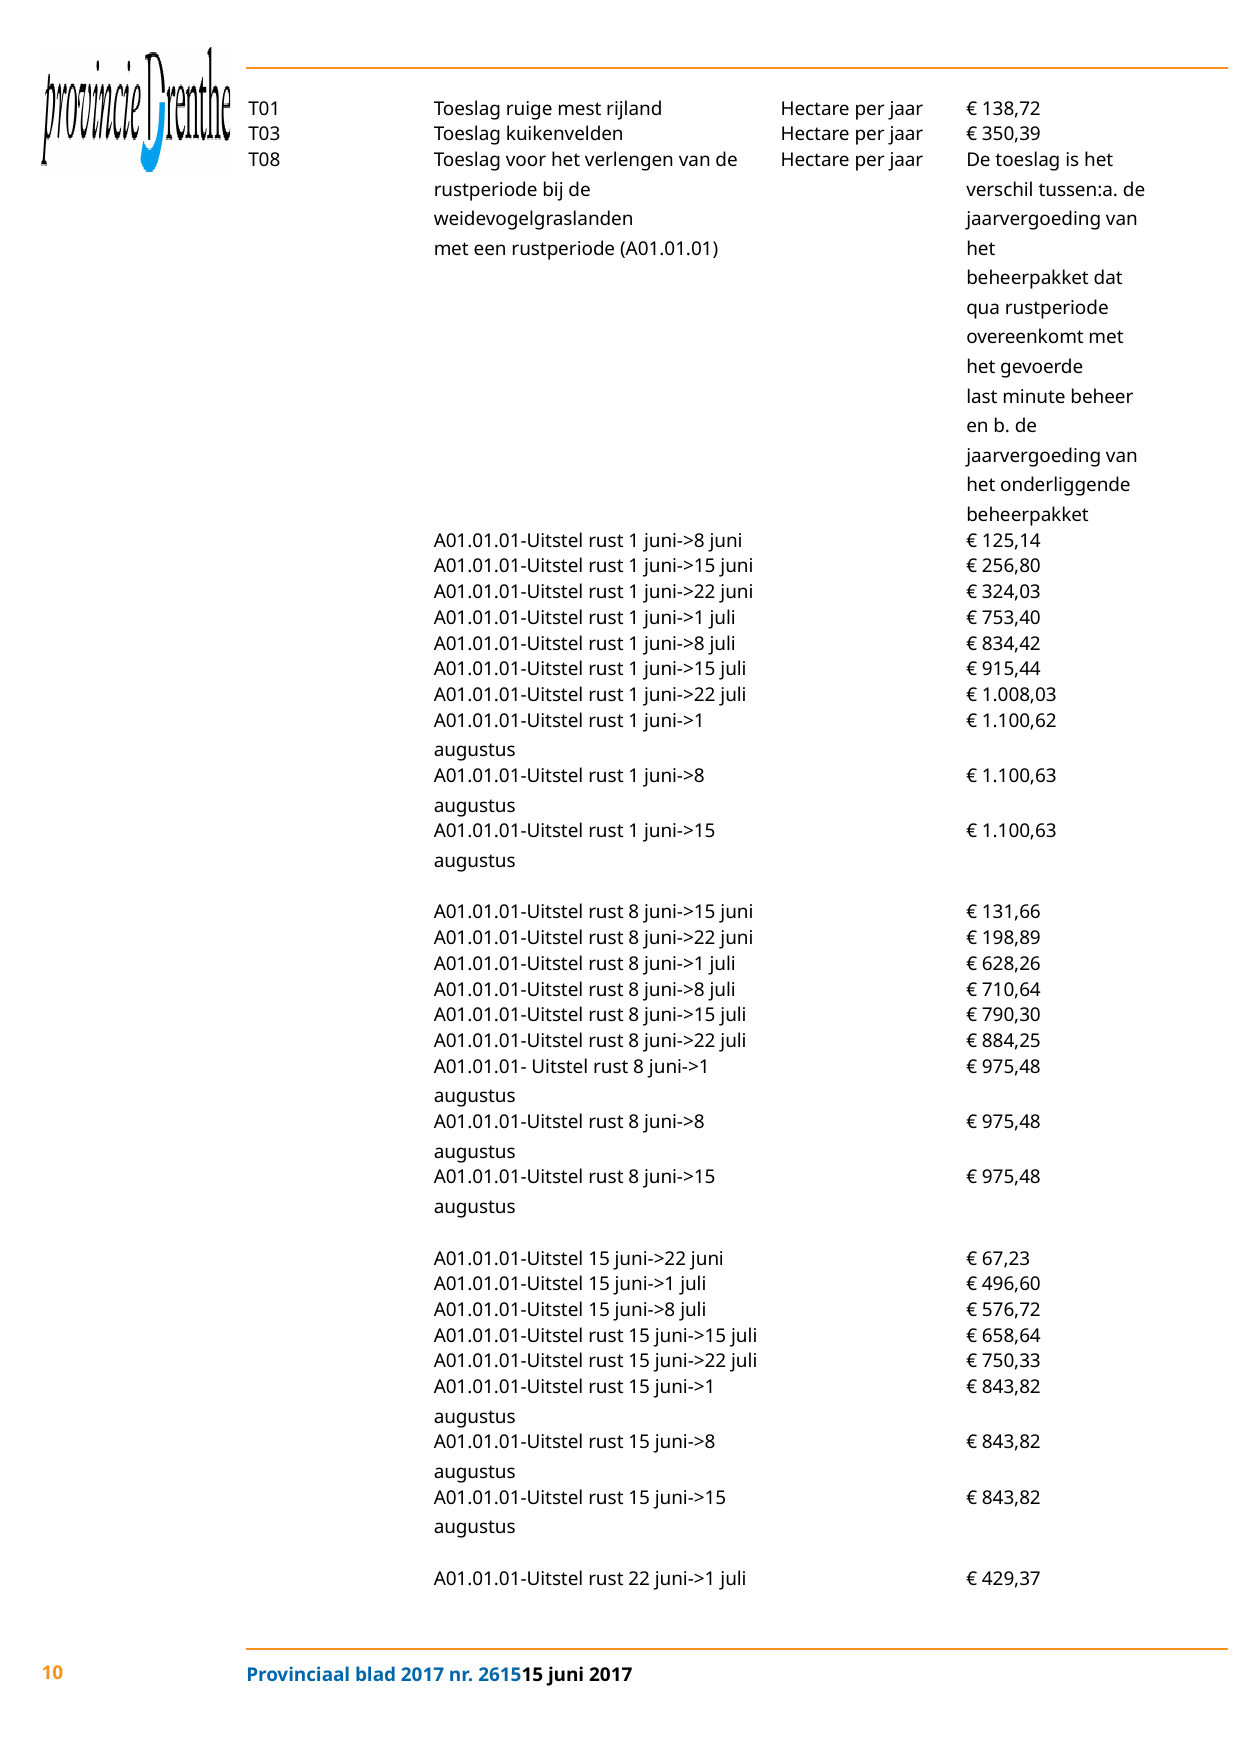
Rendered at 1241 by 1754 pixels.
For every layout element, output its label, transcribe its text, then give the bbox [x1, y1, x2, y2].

table_cell [248, 1348, 433, 1373]
table_cell € 843,82 [966, 1429, 1152, 1484]
table_cell [248, 1271, 433, 1296]
table_cell € 576,72 [966, 1296, 1152, 1322]
table_cell [248, 1565, 433, 1591]
table_cell A01.01.01-Uitstel rust 1 juni->8 juli [434, 630, 780, 656]
table_cell [780, 1296, 966, 1322]
table_cell [248, 1484, 433, 1539]
table_cell [780, 1002, 966, 1027]
table_cell A01.01.01-Uitstel rust 1 juni->15 juli [434, 656, 780, 681]
table_cell [434, 873, 780, 899]
table_cell € 198,89 [966, 925, 1152, 950]
table_cell [248, 1219, 433, 1245]
table_cell A01.01.01-Uitstel rust 8 juni->15 augustus [434, 1164, 780, 1219]
table_cell [966, 1539, 1152, 1565]
table_cell [248, 1028, 433, 1053]
table_cell € 843,82 [966, 1374, 1152, 1429]
table_cell A01.01.01-Uitstel rust 15 juni->22 juli [434, 1348, 780, 1373]
table_cell [248, 1109, 433, 1164]
table_cell [780, 1271, 966, 1296]
table_cell [434, 1539, 780, 1565]
table_cell € 67,23 [966, 1245, 1152, 1271]
table_cell [780, 1374, 966, 1429]
table_cell [780, 1245, 966, 1271]
table_cell [248, 1322, 433, 1348]
table_cell [780, 1348, 966, 1373]
table_cell [434, 1219, 780, 1245]
table_cell [780, 873, 966, 899]
table_cell [248, 1245, 433, 1271]
table_cell € 1.100,63 [966, 818, 1152, 873]
table_cell € 125,14 [966, 527, 1152, 553]
table_cell A01.01.01-Uitstel rust 8 juni->1 juli [434, 950, 780, 976]
table_cell [780, 579, 966, 604]
table_cell Hectare per jaar [780, 146, 966, 527]
table_cell [248, 818, 433, 873]
table_cell [780, 976, 966, 1002]
table_cell [248, 553, 433, 578]
table_cell [780, 656, 966, 681]
table_cell [780, 1219, 966, 1245]
table_cell A01.01.01-Uitstel rust 8 juni->22 juni [434, 925, 780, 950]
table_cell [248, 763, 433, 818]
table_cell Toeslag kuikenvelden [434, 121, 780, 146]
table_cell A01.01.01-Uitstel rust 15 juni->8 augustus [434, 1429, 780, 1484]
table_cell T08 [248, 146, 433, 527]
table_cell [780, 604, 966, 630]
table_cell A01.01.01- Uitstel rust 8 juni->1 augustus [434, 1053, 780, 1108]
table_cell [248, 950, 433, 976]
picture [41, 47, 231, 172]
table_cell T03 [248, 121, 433, 146]
table_cell [248, 527, 433, 553]
table_cell Hectare per jaar [780, 95, 966, 121]
table_cell € 1.008,03 [966, 681, 1152, 707]
table_cell A01.01.01-Uitstel 15 juni->8 juli [434, 1296, 780, 1322]
table_cell A01.01.01-Uitstel rust 1 juni->8 augustus [434, 763, 780, 818]
table_cell [248, 579, 433, 604]
table_cell [248, 1296, 433, 1322]
table_cell A01.01.01-Uitstel rust 1 juni->15 juni [434, 553, 780, 578]
table_cell [780, 1028, 966, 1053]
table_cell [248, 630, 433, 656]
table_cell Toeslag ruige mest rijland [434, 95, 780, 121]
table_cell € 658,64 [966, 1322, 1152, 1348]
table_cell A01.01.01-Uitstel rust 1 juni->8 juni [434, 527, 780, 553]
table_cell € 750,33 [966, 1348, 1152, 1373]
table_cell [780, 527, 966, 553]
table_cell € 975,48 [966, 1164, 1152, 1219]
table_cell Toeslag voor het verlengen van de rustperiode bij de weidevogelgraslanden met een rustperiode (A01.01.01) [434, 146, 780, 527]
table_cell [248, 899, 433, 924]
table_cell € 975,48 [966, 1053, 1152, 1108]
table_cell [780, 681, 966, 707]
table_cell A01.01.01-Uitstel rust 1 juni->22 juli [434, 681, 780, 707]
table_cell A01.01.01-Uitstel rust 1 juni->15 augustus [434, 818, 780, 873]
table_cell [780, 1484, 966, 1539]
table_cell € 834,42 [966, 630, 1152, 656]
table_cell € 324,03 [966, 579, 1152, 604]
table_cell A01.01.01-Uitstel rust 8 juni->15 juni [434, 899, 780, 924]
table_cell A01.01.01-Uitstel rust 8 juni->8 juli [434, 976, 780, 1002]
table_cell € 915,44 [966, 656, 1152, 681]
table_cell [248, 681, 433, 707]
table_cell [780, 630, 966, 656]
table_cell [248, 873, 433, 899]
table_cell € 753,40 [966, 604, 1152, 630]
table_cell [248, 707, 433, 762]
table_cell [780, 950, 966, 976]
table_cell [966, 1219, 1152, 1245]
table_cell € 496,60 [966, 1271, 1152, 1296]
table_cell € 138,72 [966, 95, 1152, 121]
table_cell A01.01.01-Uitstel 15 juni->22 juni [434, 1245, 780, 1271]
table_cell A01.01.01-Uitstel rust 1 juni->1 juli [434, 604, 780, 630]
table_cell € 131,66 [966, 899, 1152, 924]
table_cell A01.01.01-Uitstel rust 1 juni->1 augustus [434, 707, 780, 762]
table_cell [248, 1429, 433, 1484]
table_cell [780, 1164, 966, 1219]
table_cell € 975,48 [966, 1109, 1152, 1164]
table_cell A01.01.01-Uitstel rust 8 juni->8 augustus [434, 1109, 780, 1164]
table_cell € 429,37 [966, 1565, 1152, 1591]
table_cell [248, 1053, 433, 1108]
table_cell [966, 873, 1152, 899]
table_cell [780, 925, 966, 950]
table_cell A01.01.01-Uitstel rust 15 juni->15 juli [434, 1322, 780, 1348]
table_cell T01 [248, 95, 433, 121]
table_cell [780, 553, 966, 578]
table_cell € 1.100,63 [966, 763, 1152, 818]
table_cell [248, 1374, 433, 1429]
table_cell A01.01.01-Uitstel 15 juni->1 juli [434, 1271, 780, 1296]
table_cell De toeslag is het verschil tussen:a. de jaarvergoeding van het beheerpakket dat qua rustperiode overeenkomt met het gevoerde last minute beheer en b. de jaarvergoeding van het onderliggende beheerpakket [966, 146, 1152, 527]
table_cell [248, 656, 433, 681]
table_cell [780, 1109, 966, 1164]
table_cell [780, 899, 966, 924]
table_cell [780, 763, 966, 818]
table_cell A01.01.01-Uitstel rust 22 juni->1 juli [434, 1565, 780, 1591]
table_cell [248, 1002, 433, 1027]
table_cell [248, 1539, 433, 1565]
table_cell [780, 1539, 966, 1565]
table_cell [248, 925, 433, 950]
table_cell [248, 1164, 433, 1219]
table_cell € 350,39 [966, 121, 1152, 146]
table_cell Hectare per jaar [780, 121, 966, 146]
table_cell A01.01.01-Uitstel rust 15 juni->1 augustus [434, 1374, 780, 1429]
table_cell [248, 604, 433, 630]
table_cell [248, 976, 433, 1002]
table_cell € 843,82 [966, 1484, 1152, 1539]
table_cell € 710,64 [966, 976, 1152, 1002]
table_cell € 256,80 [966, 553, 1152, 578]
table_cell A01.01.01-Uitstel rust 8 juni->15 juli [434, 1002, 780, 1027]
table_cell A01.01.01-Uitstel rust 15 juni->15 augustus [434, 1484, 780, 1539]
table_cell [780, 818, 966, 873]
table_cell € 790,30 [966, 1002, 1152, 1027]
table_cell A01.01.01-Uitstel rust 8 juni->22 juli [434, 1028, 780, 1053]
table_cell € 884,25 [966, 1028, 1152, 1053]
table_cell [780, 1565, 966, 1591]
table_cell € 1.100,62 [966, 707, 1152, 762]
table_cell [780, 707, 966, 762]
table_cell [780, 1322, 966, 1348]
table_cell € 628,26 [966, 950, 1152, 976]
table_cell [780, 1053, 966, 1108]
table_cell A01.01.01-Uitstel rust 1 juni->22 juni [434, 579, 780, 604]
table_cell [780, 1429, 966, 1484]
